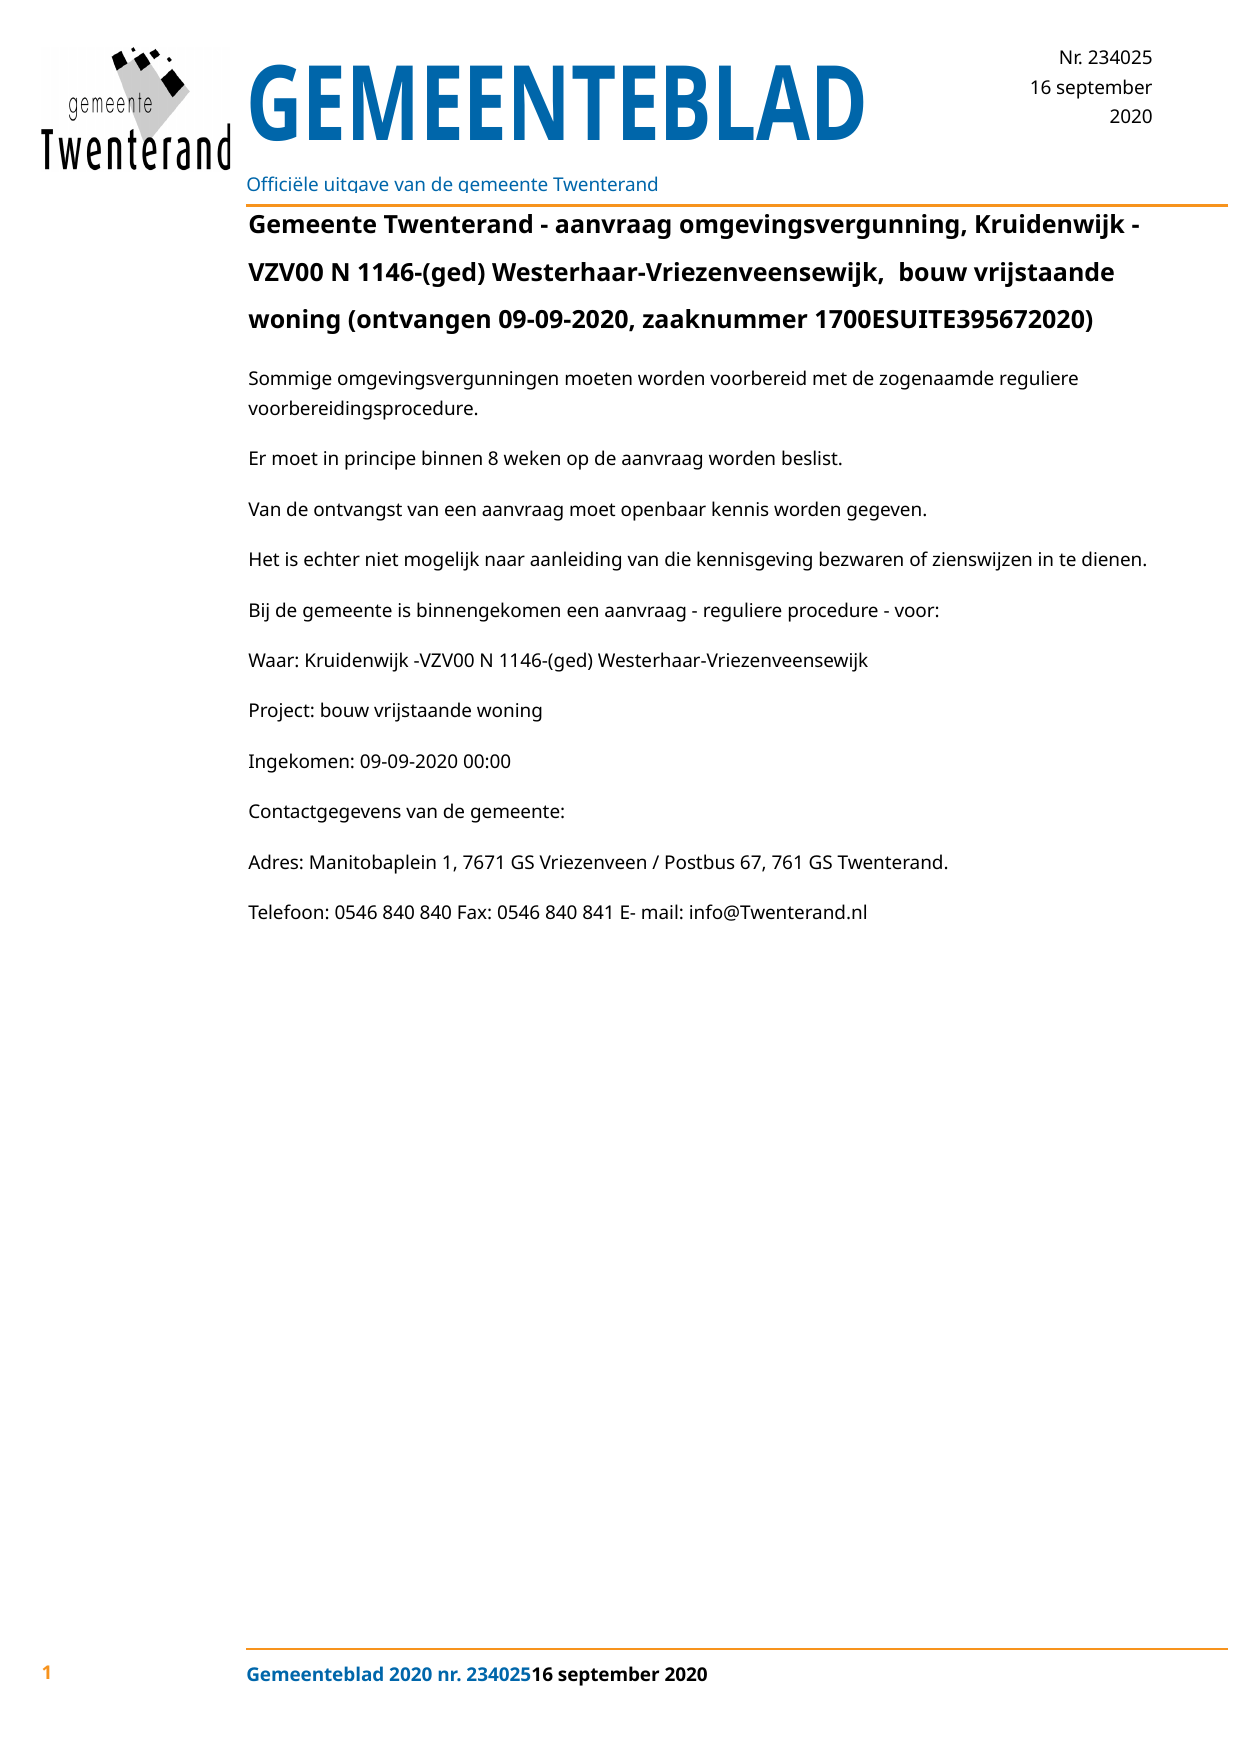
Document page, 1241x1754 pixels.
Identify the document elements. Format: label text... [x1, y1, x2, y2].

text Telefoon: 0546 840 840 Fax: 0546 840 841 E- mail: info@Twenterand.nl [248, 899, 1152, 925]
text Waar: Kruidenwijk -VZV00 N 1146-(ged) Westerhaar-Vriezenveensewijk [248, 647, 1152, 673]
text Contactgegevens van de gemeente: [248, 798, 1152, 824]
text Bij de gemeente is binnengekomen een aanvraag - reguliere procedure - voor: [248, 597, 1152, 622]
text Project: bouw vrijstaande woning [248, 698, 1152, 723]
text Ingekomen: 09-09-2020 00:00 [248, 748, 1152, 774]
text Het is echter niet mogelijk naar aanleiding van die kennisgeving bezwaren of zienswijzen in te dienen. [248, 546, 1152, 572]
text Gemeente Twenterand - aanvraag omgevingsvergunning, Kruidenwijk -VZV00 N 1146-(ged) Westerhaar-Vriezenveensewijk, bouw vrijstaande woning (ontvangen 09-09-2020, zaaknummer 1700ESUITE395672020) [248, 207, 1152, 336]
text Van de ontvangst van een aanvraag moet openbaar kennis worden gegeven. [248, 496, 1152, 522]
text Adres: Manitobaplein 1, 7671 GS Vriezenveen / Postbus 67, 761 GS Twenterand. [248, 849, 1152, 874]
text Er moet in principe binnen 8 weken op de aanvraag worden beslist. [248, 446, 1152, 471]
picture [41, 47, 231, 172]
text Sommige omgevingsvergunningen moeten worden voorbereid met de zogenaamde reguliere voorbereidingsprocedure. [248, 366, 1152, 421]
